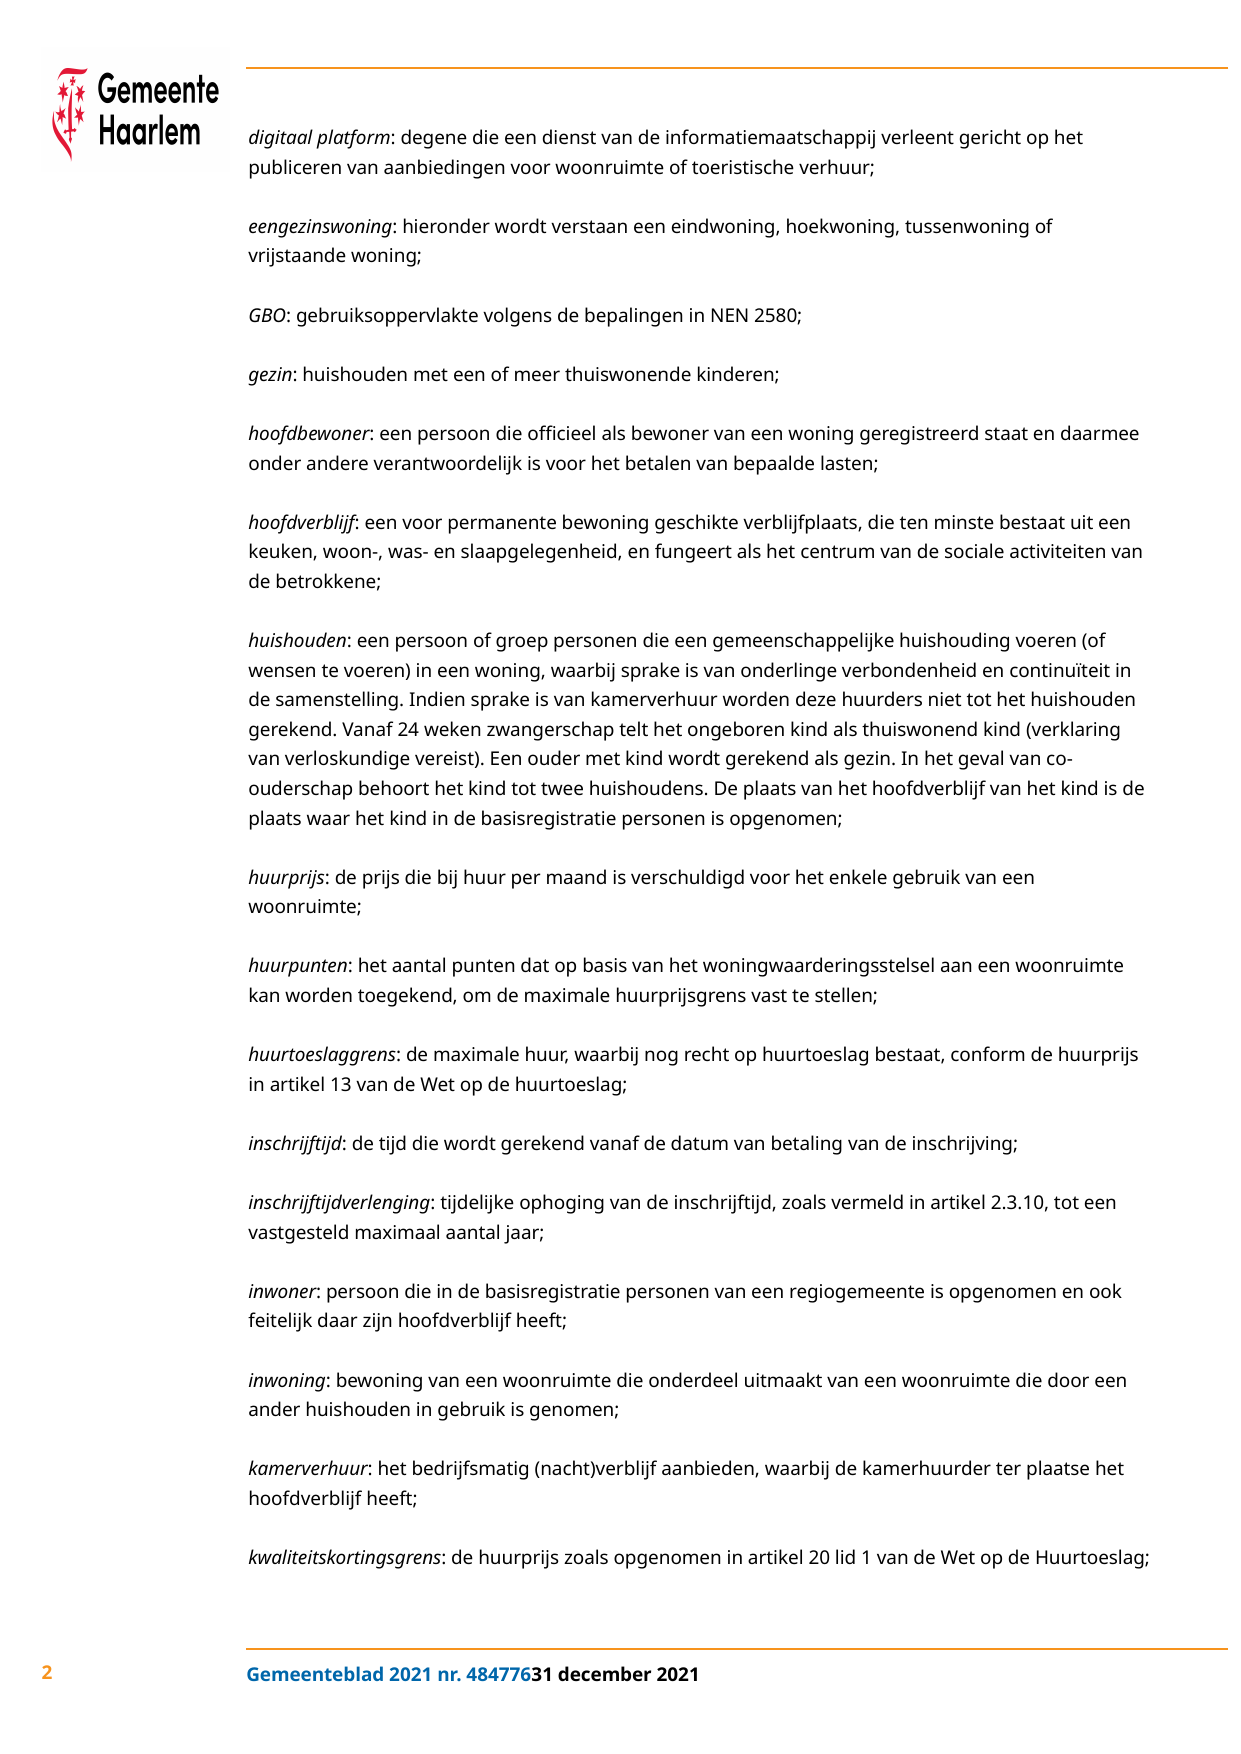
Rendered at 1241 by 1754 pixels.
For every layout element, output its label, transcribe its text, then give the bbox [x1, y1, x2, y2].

text inwoning: bewoning van een woonruimte die onderdeel uitmaakt van een woonruimte die door een ander huishouden in gebruik is genomen; [248, 1367, 1152, 1422]
text inwoner: persoon die in de basisregistratie personen van een regiogemeente is opgenomen en ook feitelijk daar zijn hoofdverblijf heeft; [248, 1278, 1152, 1333]
text inschrijftijdverlenging: tijdelijke ophoging van de inschrijftijd, zoals vermeld in artikel 2.3.10, tot een vastgesteld maximaal aantal jaar; [248, 1189, 1152, 1245]
text kwaliteitskortingsgrens: de huurprijs zoals opgenomen in artikel 20 lid 1 van de Wet op de Huurtoeslag; [248, 1544, 1152, 1570]
text huurprijs: de prijs die bij huur per maand is verschuldigd voor het enkele gebruik van een woonruimte; [248, 864, 1152, 919]
picture [41, 47, 231, 172]
text kamerverhuur: het bedrijfsmatig (nacht)verblijf aanbieden, waarbij de kamerhuurder ter plaatse het hoofdverblijf heeft; [248, 1456, 1152, 1511]
text hoofdverblijf: een voor permanente bewoning geschikte verblijfplaats, die ten minste bestaat uit een keuken, woon-, was- en slaapgelegenheid, en fungeert als het centrum van de sociale activiteiten van de betrokkene; [248, 509, 1152, 594]
text huurpunten: het aantal punten dat op basis van het woningwaarderingsstelsel aan een woonruimte kan worden toegekend, om de maximale huurprijsgrens vast te stellen; [248, 953, 1152, 1008]
text huishouden: een persoon of groep personen die een gemeenschappelijke huishouding voeren (of wensen te voeren) in een woning, waarbij sprake is van onderlinge verbondenheid en continuïteit in de samenstelling. Indien sprake is van kamerverhuur worden deze huurders niet tot het huishouden gerekend. Vanaf 24 weken zwangerschap telt het ongeboren kind als thuiswonend kind (verklaring van verloskundige vereist). Een ouder met kind wordt gerekend als gezin. In het geval van co-ouderschap behoort het kind tot twee huishoudens. De plaats van het hoofdverblijf van het kind is de plaats waar het kind in de basisregistratie personen is opgenomen; [248, 627, 1152, 831]
text digitaal platform: degene die een dienst van de informatiemaatschappij verleent gericht op het publiceren van aanbiedingen voor woonruimte of toeristische verhuur; [248, 124, 1152, 180]
text eengezinswoning: hieronder wordt verstaan een eindwoning, hoekwoning, tussenwoning of vrijstaande woning; [248, 213, 1152, 268]
text GBO: gebruiksoppervlakte volgens de bepalingen in NEN 2580; [248, 302, 1152, 328]
text gezin: huishouden met een of meer thuiswonende kinderen; [248, 361, 1152, 387]
text inschrijftijd: de tijd die wordt gerekend vanaf de datum van betaling van de inschrijving; [248, 1130, 1152, 1156]
text hoofdbewoner: een persoon die officieel als bewoner van een woning geregistreerd staat en daarmee onder andere verantwoordelijk is voor het betalen van bepaalde lasten; [248, 420, 1152, 476]
text huurtoeslaggrens: de maximale huur, waarbij nog recht op huurtoeslag bestaat, conform de huurprijs in artikel 13 van de Wet op de huurtoeslag; [248, 1041, 1152, 1097]
